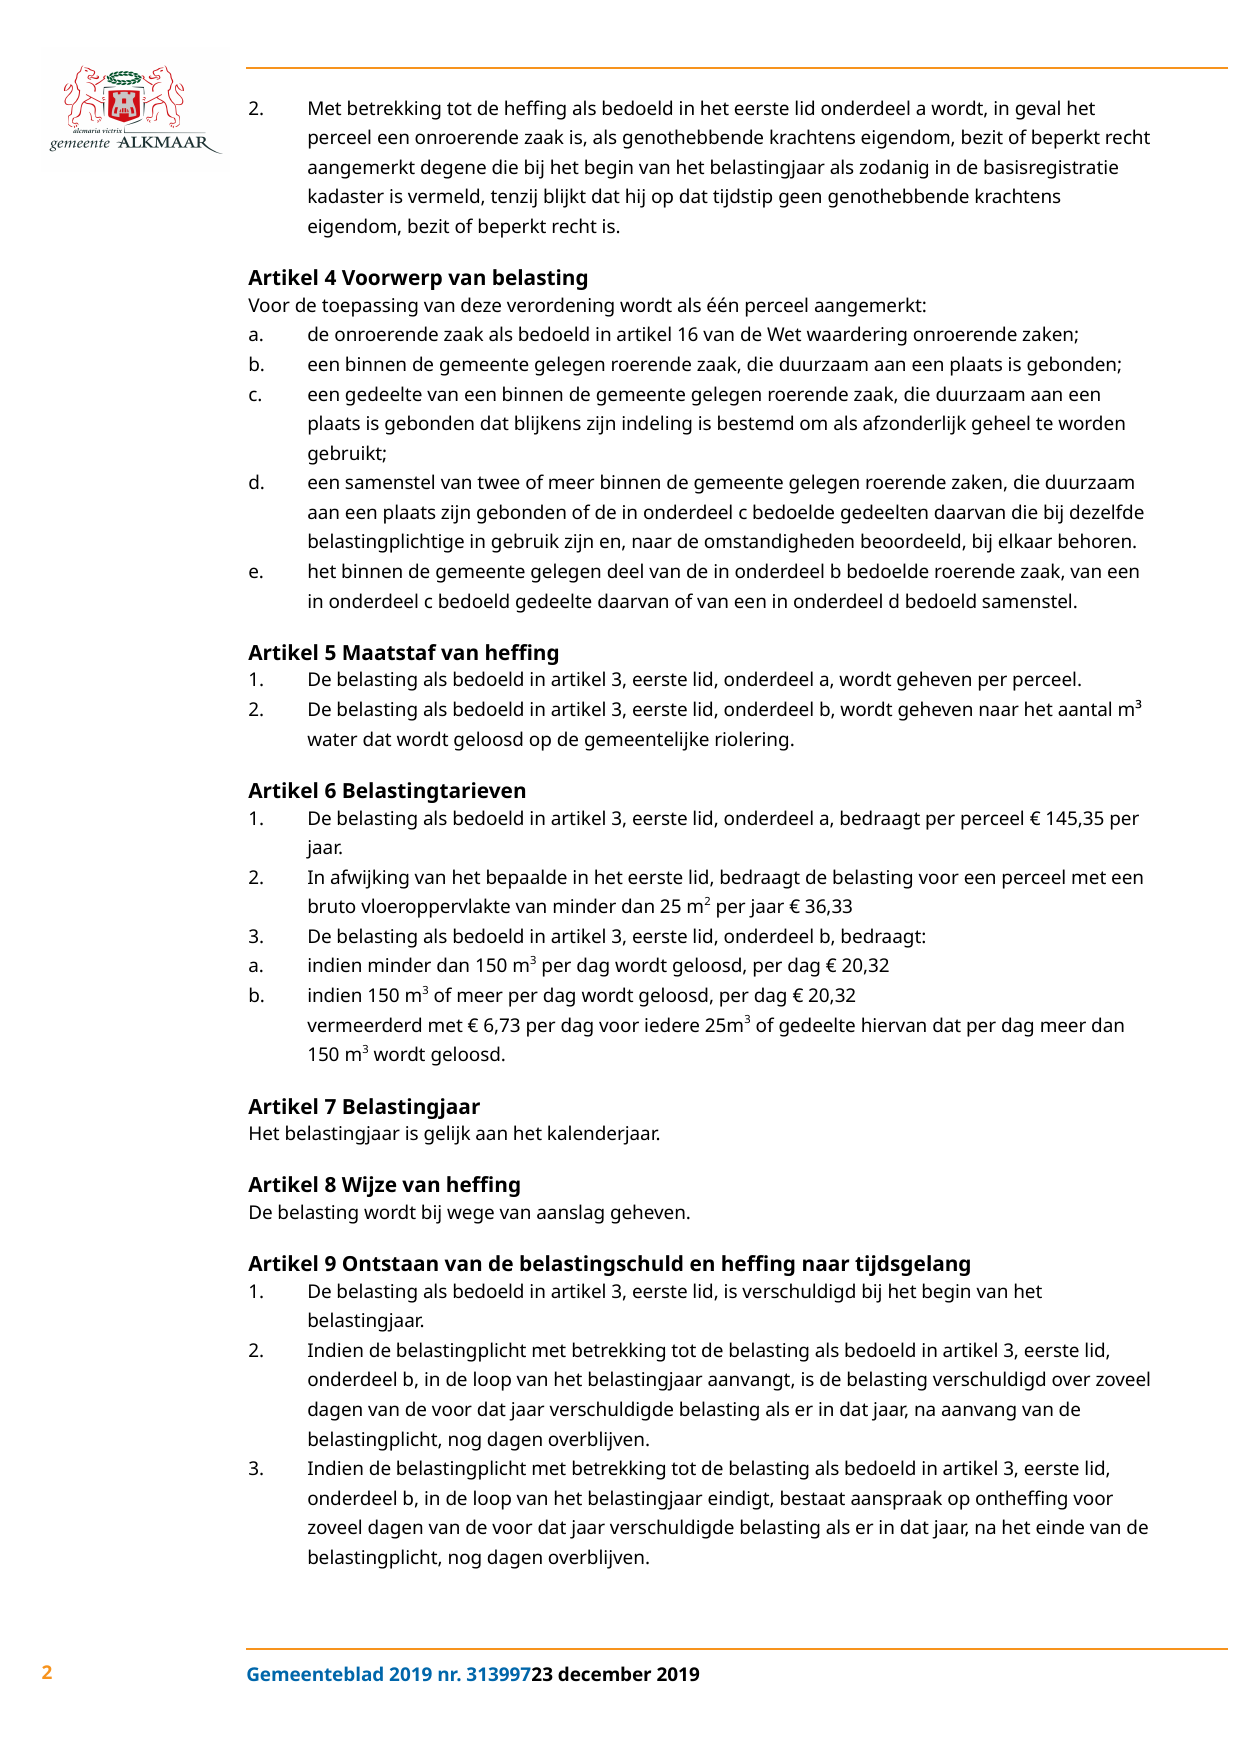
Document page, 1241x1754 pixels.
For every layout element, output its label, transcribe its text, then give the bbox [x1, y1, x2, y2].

text Artikel 5 Maatstaf van heffing [248, 638, 1152, 667]
list een gedeelte van een binnen de gemeente gelegen roerende zaak, die duurzaam aan een plaats is gebonden dat blijkens zijn indeling is bestemd om als afzonderlijk geheel te worden gebruikt; [248, 381, 1152, 466]
list het binnen de gemeente gelegen deel van de in onderdeel b bedoelde roerende zaak, van een in onderdeel c bedoeld gedeelte daarvan of van een in onderdeel d bedoeld samenstel. [248, 558, 1152, 613]
list Met betrekking tot de heffing als bedoeld in het eerste lid onderdeel a wordt, in geval het perceel een onroerende zaak is, als genothebbende krachtens eigendom, bezit of beperkt recht aangemerkt degene die bij het begin van het belastingjaar als zodanig in de basisregistratie kadaster is vermeld, tenzij blijkt dat hij op dat tijdstip geen genothebbende krachtens eigendom, bezit of beperkt recht is. [248, 95, 1152, 239]
text Artikel 4 Voorwerp van belasting [248, 263, 1152, 292]
text Voor de toepassing van deze verordening wordt als één perceel aangemerkt: [248, 292, 1152, 318]
list De belasting als bedoeld in artikel 3, eerste lid, onderdeel b, wordt geheven naar het aantal m³ water dat wordt geloosd op de gemeentelijke riolering. [248, 696, 1152, 752]
text Artikel 6 Belastingtarieven [248, 776, 1152, 805]
picture [41, 47, 231, 172]
list De belasting als bedoeld in artikel 3, eerste lid, onderdeel a, wordt geheven per perceel. [248, 667, 1152, 692]
text Artikel 9 Ontstaan van de belastingschuld en heffing naar tijdsgelang [248, 1249, 1152, 1278]
list Indien de belastingplicht met betrekking tot de belasting als bedoeld in artikel 3, eerste lid, onderdeel b, in de loop van het belastingjaar eindigt, bestaat aanspraak op ontheffing voor zoveel dagen van de voor dat jaar verschuldigde belasting als er in dat jaar, na het einde van de belastingplicht, nog dagen overblijven. [248, 1455, 1152, 1570]
list een samenstel van twee of meer binnen de gemeente gelegen roerende zaken, die duurzaam aan een plaats zijn gebonden of de in onderdeel c bedoelde gedeelten daarvan die bij dezelfde belastingplichtige in gebruik zijn en, naar de omstandigheden beoordeeld, bij elkaar behoren. [248, 469, 1152, 554]
list De belasting als bedoeld in artikel 3, eerste lid, onderdeel a, bedraagt per perceel € 145,35 per jaar. [248, 805, 1152, 860]
list De belasting als bedoeld in artikel 3, eerste lid, onderdeel b, bedraagt: [248, 923, 1152, 949]
list de onroerende zaak als bedoeld in artikel 16 van de Wet waardering onroerende zaken; [248, 322, 1152, 347]
list indien minder dan 150 m3 per dag wordt geloosd, per dag € 20,32 [248, 953, 1152, 978]
list De belasting als bedoeld in artikel 3, eerste lid, is verschuldigd bij het begin van het belastingjaar. [248, 1278, 1152, 1333]
text De belasting wordt bij wege van aanslag geheven. [248, 1199, 1152, 1225]
text Artikel 8 Wijze van heffing [248, 1171, 1152, 1199]
text Artikel 7 Belastingjaar [248, 1092, 1152, 1120]
text Het belastingjaar is gelijk aan het kalenderjaar. [248, 1120, 1152, 1146]
list Indien de belastingplicht met betrekking tot de belasting als bedoeld in artikel 3, eerste lid, onderdeel b, in de loop van het belastingjaar aanvangt, is de belasting verschuldigd over zoveel dagen van de voor dat jaar verschuldigde belasting als er in dat jaar, na aanvang van de belastingplicht, nog dagen overblijven. [248, 1337, 1152, 1452]
list indien 150 m3 of meer per dag wordt geloosd, per dag € 20,32 [248, 982, 1152, 1008]
list In afwijking van het bepaalde in het eerste lid, bedraagt de belasting voor een perceel met een bruto vloeroppervlakte van minder dan 25 m2 per jaar € 36,33 [248, 864, 1152, 919]
list vermeerderd met € 6,73 per dag voor iedere 25m3 of gedeelte hiervan dat per dag meer dan 150 m3 wordt geloosd. [248, 1012, 1152, 1067]
list een binnen de gemeente gelegen roerende zaak, die duurzaam aan een plaats is gebonden; [248, 351, 1152, 377]
